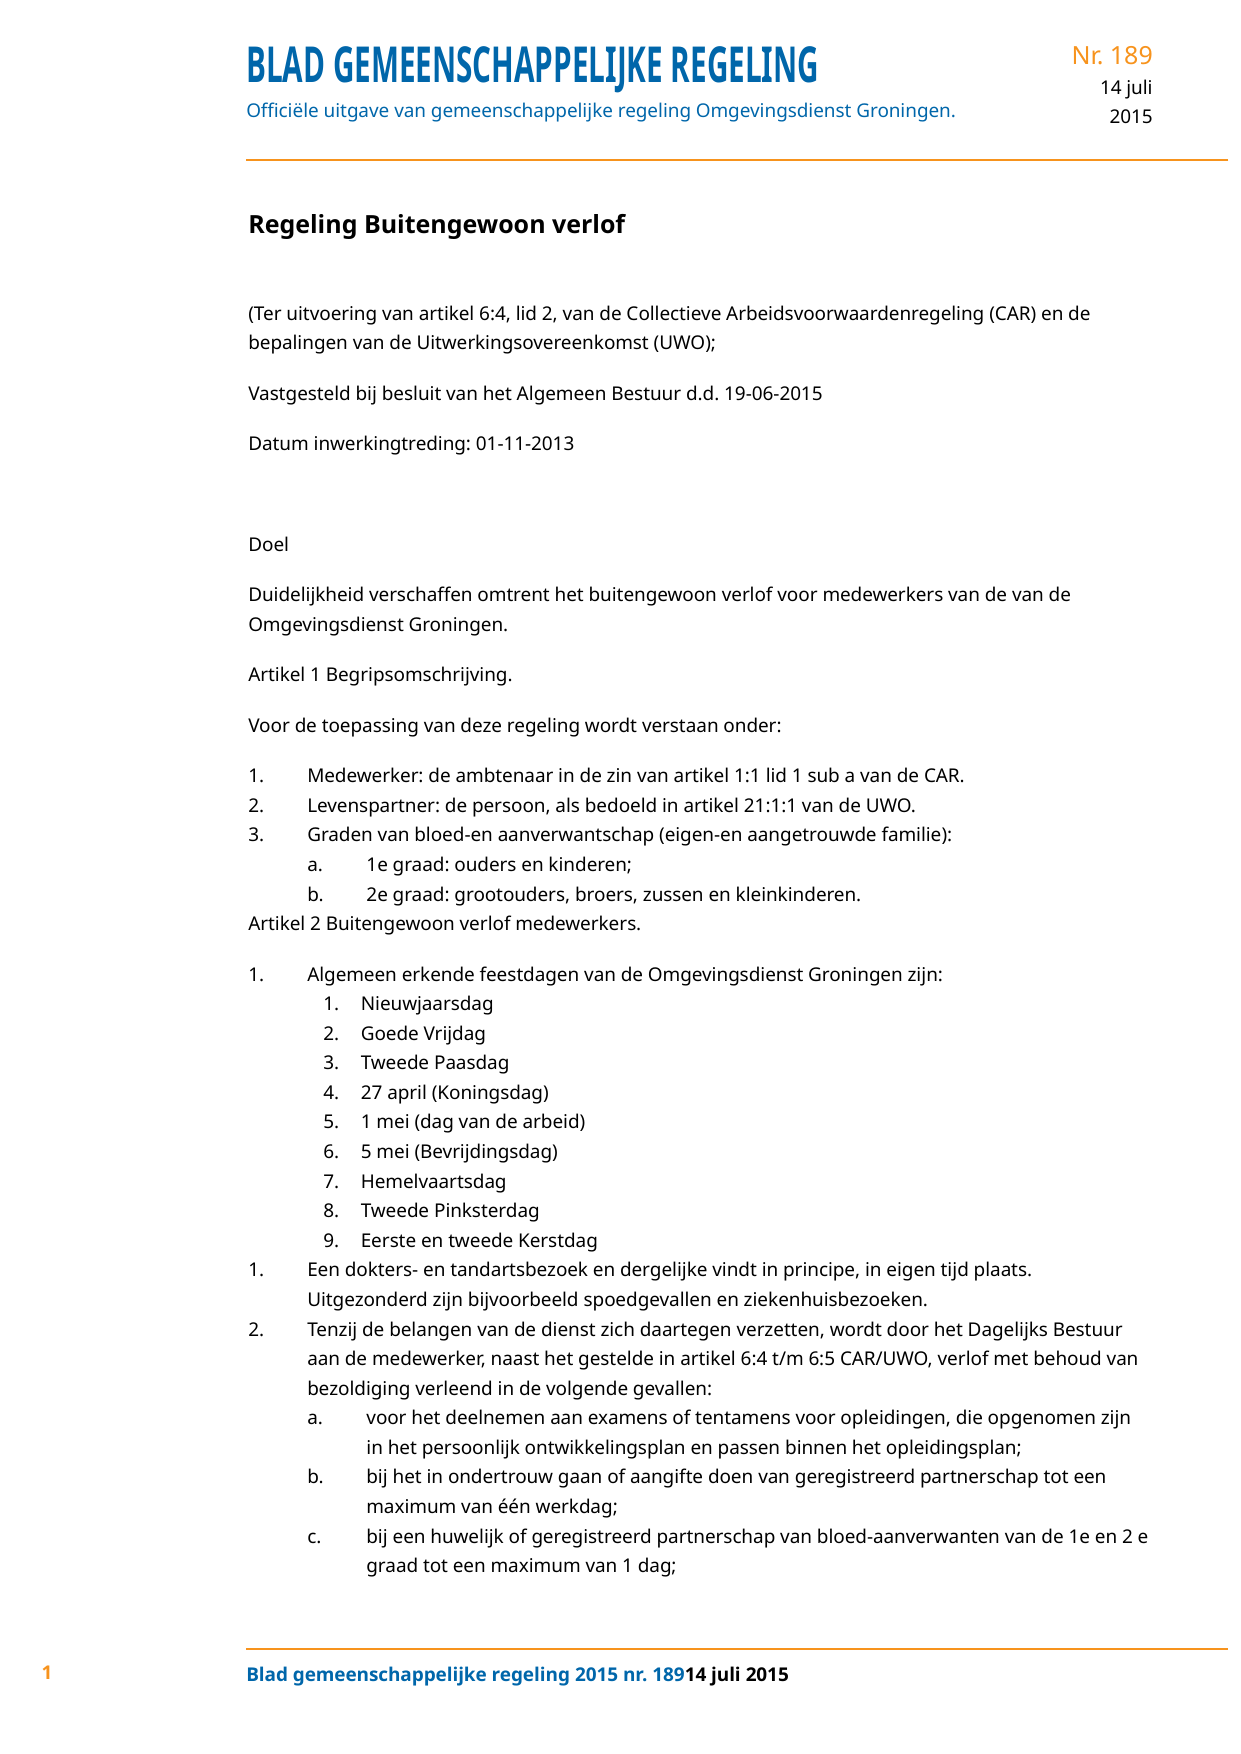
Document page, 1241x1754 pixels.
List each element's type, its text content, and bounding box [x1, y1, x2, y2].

text Artikel 2 Buitengewoon verlof medewerkers. [248, 910, 1152, 936]
list Tenzij de belangen van de dienst zich daartegen verzetten, wordt door het Dagelijks Bestuur aan de medewerker, naast het gestelde in artikel 6:4 t/m 6:5 CAR/UWO, verlof met behoud van bezoldiging verleend in de volgende gevallen: [248, 1316, 1152, 1401]
text (Ter uitvoering van artikel 6:4, lid 2, van de Collectieve Arbeidsvoorwaardenregeling (CAR) en de bepalingen van de Uitwerkingsovereenkomst (UWO); [248, 300, 1152, 355]
list Algemeen erkende feestdagen van de Omgevingsdienst Groningen zijn: [248, 961, 1152, 986]
list bij het in ondertrouw gaan of aangifte doen van geregistreerd partnerschap tot een maximum van één werkdag; [307, 1464, 1152, 1519]
list Levenspartner: de persoon, als bedoeld in artikel 21:1:1 van de UWO. [248, 792, 1152, 818]
text Voor de toepassing van deze regeling wordt verstaan onder: [248, 712, 1152, 738]
list bij een huwelijk of geregistreerd partnerschap van bloed-aanverwanten van de 1e en 2 e graad tot een maximum van 1 dag; [307, 1523, 1152, 1578]
list Hemelvaartsdag [323, 1168, 1152, 1193]
list Een dokters- en tandartsbezoek en dergelijke vindt in principe, in eigen tijd plaats. Uitgezonderd zijn bijvoorbeeld spoedgevallen en ziekenhuisbezoeken. [248, 1257, 1152, 1312]
text Vastgesteld bij besluit van het Algemeen Bestuur d.d. 19-06-2015 [248, 380, 1152, 406]
list 1e graad: ouders en kinderen; [307, 851, 1152, 877]
text Duidelijkheid verschaffen omtrent het buitengewoon verlof voor medewerkers van de van de Omgevingsdienst Groningen. [248, 582, 1152, 637]
list Medewerker: de ambtenaar in de zin van artikel 1:1 lid 1 sub a van de CAR. [248, 762, 1152, 788]
list 27 april (Koningsdag) [323, 1079, 1152, 1105]
list Goede Vrijdag [323, 1020, 1152, 1046]
list 1 mei (dag van de arbeid) [323, 1109, 1152, 1134]
text Doel [248, 531, 1152, 557]
list Eerste en tweede Kerstdag [323, 1227, 1152, 1253]
picture [41, 47, 231, 172]
list Nieuwjaarsdag [323, 990, 1152, 1016]
list Graden van bloed-en aanverwantschap (eigen-en aangetrouwde familie): [248, 822, 1152, 847]
list voor het deelnemen aan examens of tentamens voor opleidingen, die opgenomen zijn in het persoonlijk ontwikkelingsplan en passen binnen het opleidingsplan; [307, 1404, 1152, 1460]
list Tweede Paasdag [323, 1049, 1152, 1075]
text Datum inwerkingtreding: 01-11-2013 [248, 430, 1152, 456]
text Artikel 1 Begripsomschrijving. [248, 662, 1152, 687]
list 5 mei (Bevrijdingsdag) [323, 1138, 1152, 1164]
list Tweede Pinksterdag [323, 1197, 1152, 1223]
text Regeling Buitengewoon verlof [248, 207, 1152, 241]
list 2e graad: grootouders, broers, zussen en kleinkinderen. [307, 881, 1152, 906]
